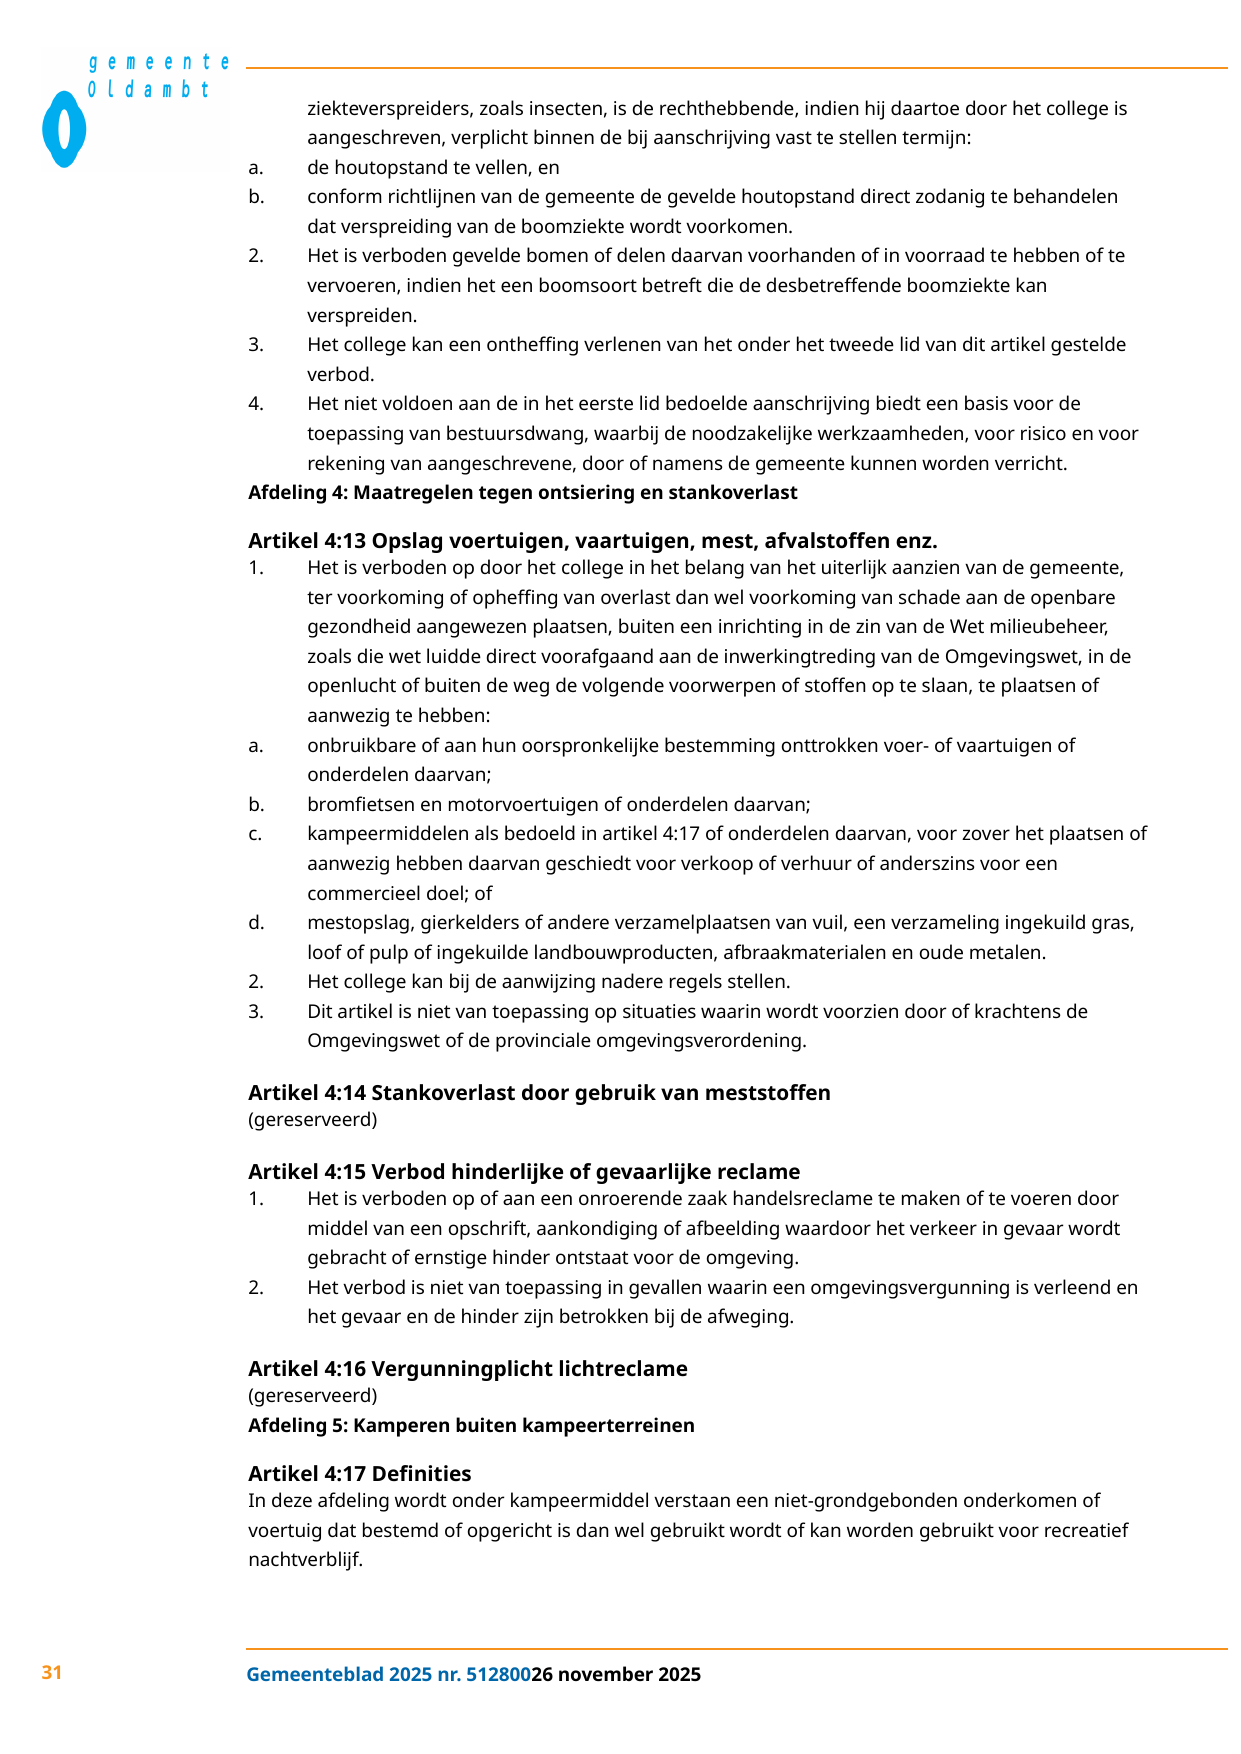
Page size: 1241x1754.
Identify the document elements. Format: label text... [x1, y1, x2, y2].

list bromfietsen en motorvoertuigen of onderdelen daarvan; [248, 791, 1152, 817]
list Het is verboden op of aan een onroerende zaak handelsreclame te maken of te voeren door middel van een opschrift, aankondiging of afbeelding waardoor het verkeer in gevaar wordt gebracht of ernstige hinder ontstaat voor de omgeving. [248, 1185, 1152, 1270]
text Artikel 4:16 Vergunningplicht lichtreclame [248, 1354, 1152, 1383]
list Het is verboden gevelde bomen of delen daarvan voorhanden of in voorraad te hebben of te vervoeren, indien het een boomsoort betreft die de desbetreffende boomziekte kan verspreiden. [248, 243, 1152, 328]
text (gereserveerd) [248, 1383, 1152, 1408]
text Afdeling 5: Kamperen buiten kampeerterreinen [248, 1412, 1152, 1438]
text (gereserveerd) [248, 1107, 1152, 1132]
list Dit artikel is niet van toepassing op situaties waarin wordt voorzien door of krachtens de Omgevingswet of de provinciale omgevingsverordening. [248, 998, 1152, 1053]
text In deze afdeling wordt onder kampeermiddel verstaan een niet-grondgebonden onderkomen of voertuig dat bestemd of opgericht is dan wel gebruikt wordt of kan worden gebruikt voor recreatief nachtverblijf. [248, 1487, 1152, 1572]
list de houtopstand te vellen, en [248, 154, 1152, 180]
text Artikel 4:13 Opslag voertuigen, vaartuigen, mest, afvalstoffen enz. [248, 526, 1152, 554]
list conform richtlijnen van de gemeente de gevelde houtopstand direct zodanig te behandelen dat verspreiding van de boomziekte wordt voorkomen. [248, 183, 1152, 239]
list onbruikbare of aan hun oorspronkelijke bestemming onttrokken voer- of vaartuigen of onderdelen daarvan; [248, 732, 1152, 787]
text Artikel 4:14 Stankoverlast door gebruik van meststoffen [248, 1078, 1152, 1107]
list ziekteverspreiders, zoals insecten, is de rechthebbende, indien hij daartoe door het college is aangeschreven, verplicht binnen de bij aanschrijving vast te stellen termijn: [248, 95, 1152, 150]
list Het college kan een ontheffing verlenen van het onder het tweede lid van dit artikel gestelde verbod. [248, 331, 1152, 387]
list Het niet voldoen aan de in het eerste lid bedoelde aanschrijving biedt een basis voor de toepassing van bestuursdwang, waarbij de noodzakelijke werkzaamheden, voor risico en voor rekening van aangeschrevene, door of namens de gemeente kunnen worden verricht. [248, 391, 1152, 476]
list kampeermiddelen als bedoeld in artikel 4:17 of onderdelen daarvan, voor zover het plaatsen of aanwezig hebben daarvan geschiedt voor verkoop of verhuur of anderszins voor een commercieel doel; of [248, 821, 1152, 906]
list Het verbod is niet van toepassing in gevallen waarin een omgevingsvergunning is verleend en het gevaar en de hinder zijn betrokken bij de afweging. [248, 1274, 1152, 1329]
list mestopslag, gierkelders of andere verzamelplaatsen van vuil, een verzameling ingekuild gras, loof of pulp of ingekuilde landbouwproducten, afbraakmaterialen en oude metalen. [248, 909, 1152, 965]
text Afdeling 4: Maatregelen tegen ontsiering en stankoverlast [248, 479, 1152, 505]
list Het college kan bij de aanwijzing nadere regels stellen. [248, 968, 1152, 994]
text Artikel 4:17 Definities [248, 1459, 1152, 1487]
list Het is verboden op door het college in het belang van het uiterlijk aanzien van de gemeente, ter voorkoming of opheffing van overlast dan wel voorkoming van schade aan de openbare gezondheid aangewezen plaatsen, buiten een inrichting in de zin van de Wet milieubeheer, zoals die wet luidde direct voorafgaand aan de inwerkingtreding van de Omgevingswet, in de openlucht of buiten de weg de volgende voorwerpen of stoffen op te slaan, te plaatsen of aanwezig te hebben: [248, 554, 1152, 728]
picture [41, 47, 231, 172]
text Artikel 4:15 Verbod hinderlijke of gevaarlijke reclame [248, 1157, 1152, 1185]
